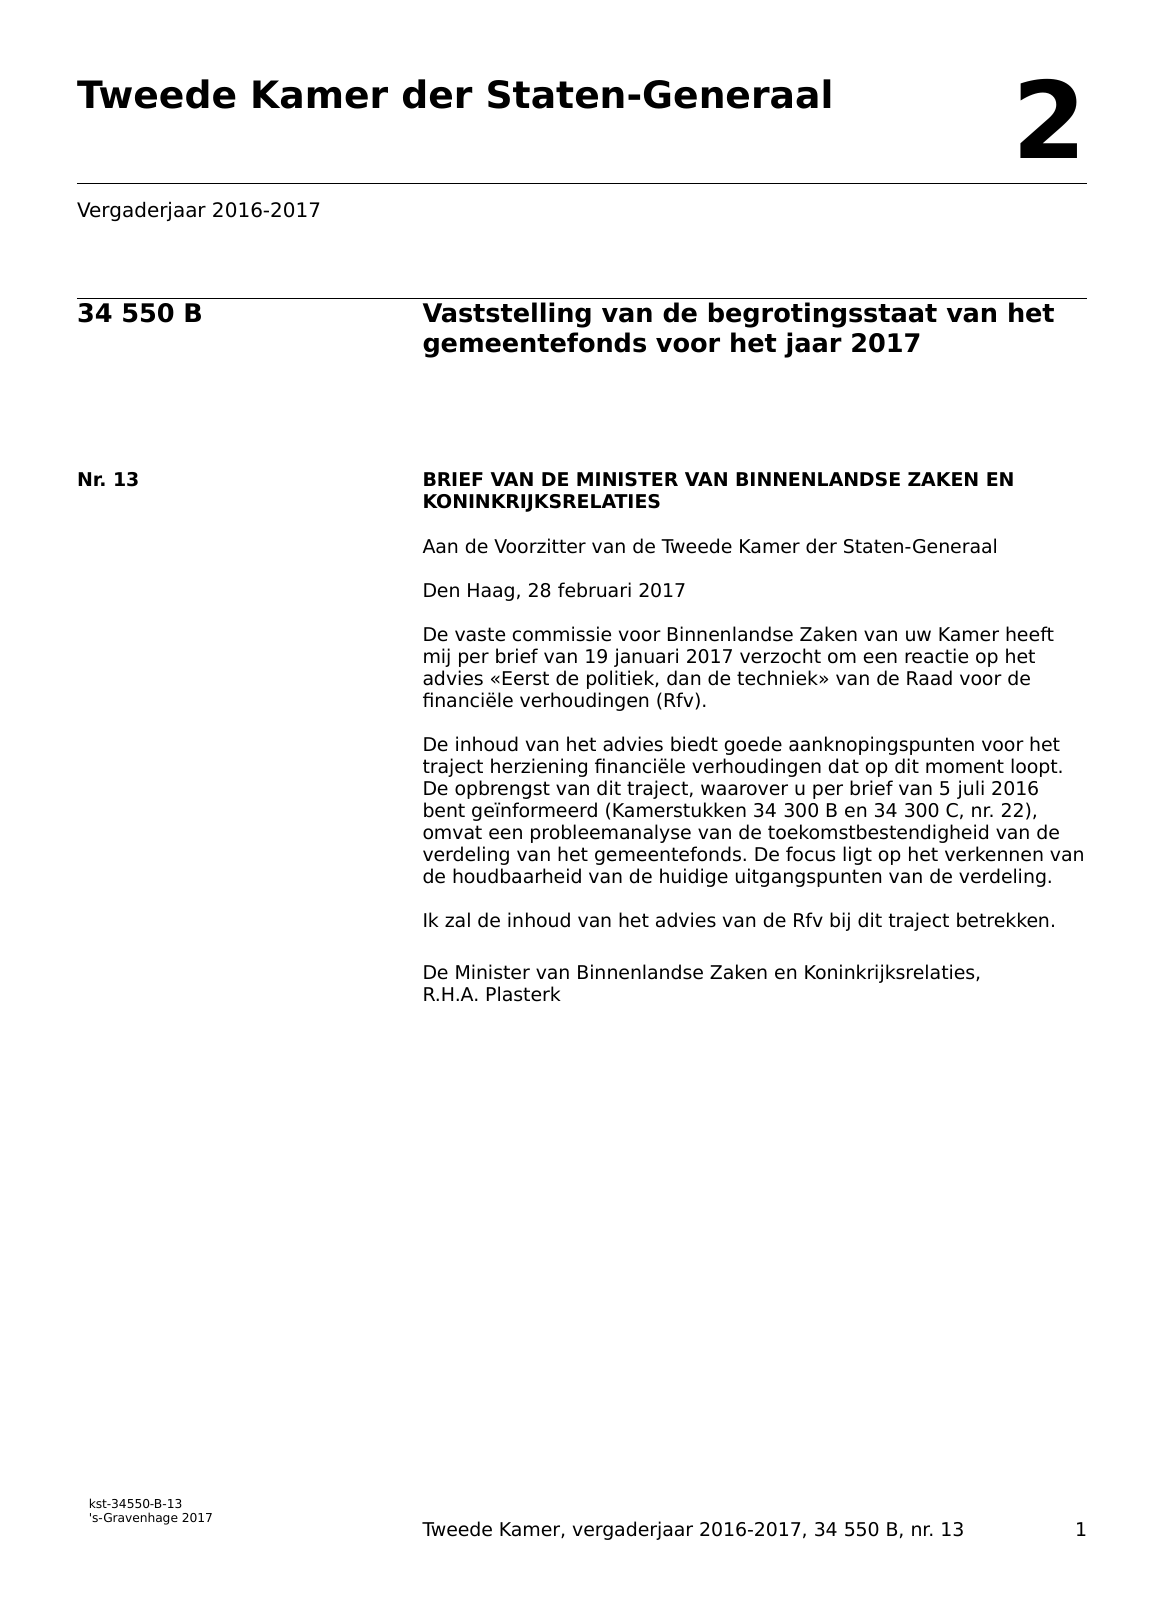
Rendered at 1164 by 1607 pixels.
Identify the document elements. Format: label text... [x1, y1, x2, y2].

table_header Tweede Kamer der Staten-Generaal [77, 59, 886, 183]
text Aan de Voorzitter van de Tweede Kamer der Staten-Generaal [422, 536, 1087, 557]
table_cell Vergaderjaar 2016-2017 [77, 184, 1087, 298]
text De inhoud van het advies biedt goede aanknopingspunten voor het traject herziening financiële verhoudingen dat op dit moment loopt. De opbrengst van dit traject, waarover u per brief van 5 juli 2016 bent geïnformeerd (Kamerstukken 34 300 B en 34 300 C, nr. 22), omvat een probleemanalyse van de toekomstbestendigheid van de verdeling van het gemeentefonds. De focus ligt op het verkennen van de houdbaarheid van de huidige uitgangspunten van de verdeling. [422, 734, 1087, 888]
text Den Haag, 28 februari 2017 [422, 580, 1087, 602]
text De Minister van Binnenlandse Zaken en Koninkrijksrelaties, R.H.A. Plasterk [422, 962, 1087, 1006]
text 's-Gravenhage 2017 [88, 1511, 323, 1525]
text kst-34550-B-13 [88, 1497, 323, 1511]
subtitle Nr. 13 BRIEF VAN DE MINISTER VAN BINNENLANDSE ZAKEN EN KONINKRIJKSRELATIES [77, 469, 1087, 513]
text De vaste commissie voor Binnenlandse Zaken van uw Kamer heeft mij per brief van 19 januari 2017 verzocht om een reactie op het advies «Eerst de politiek, dan de techniek» van de Raad voor de financiële verhoudingen (Rfv). [422, 624, 1087, 712]
text Ik zal de inhoud van het advies van de Rfv bij dit traject betrekken. [422, 910, 1087, 932]
subtitle 34 550 B Vaststelling van de begrotingsstaat van het gemeentefonds voor het jaar 2017 [77, 299, 1087, 358]
table_header 2 [886, 59, 1087, 183]
